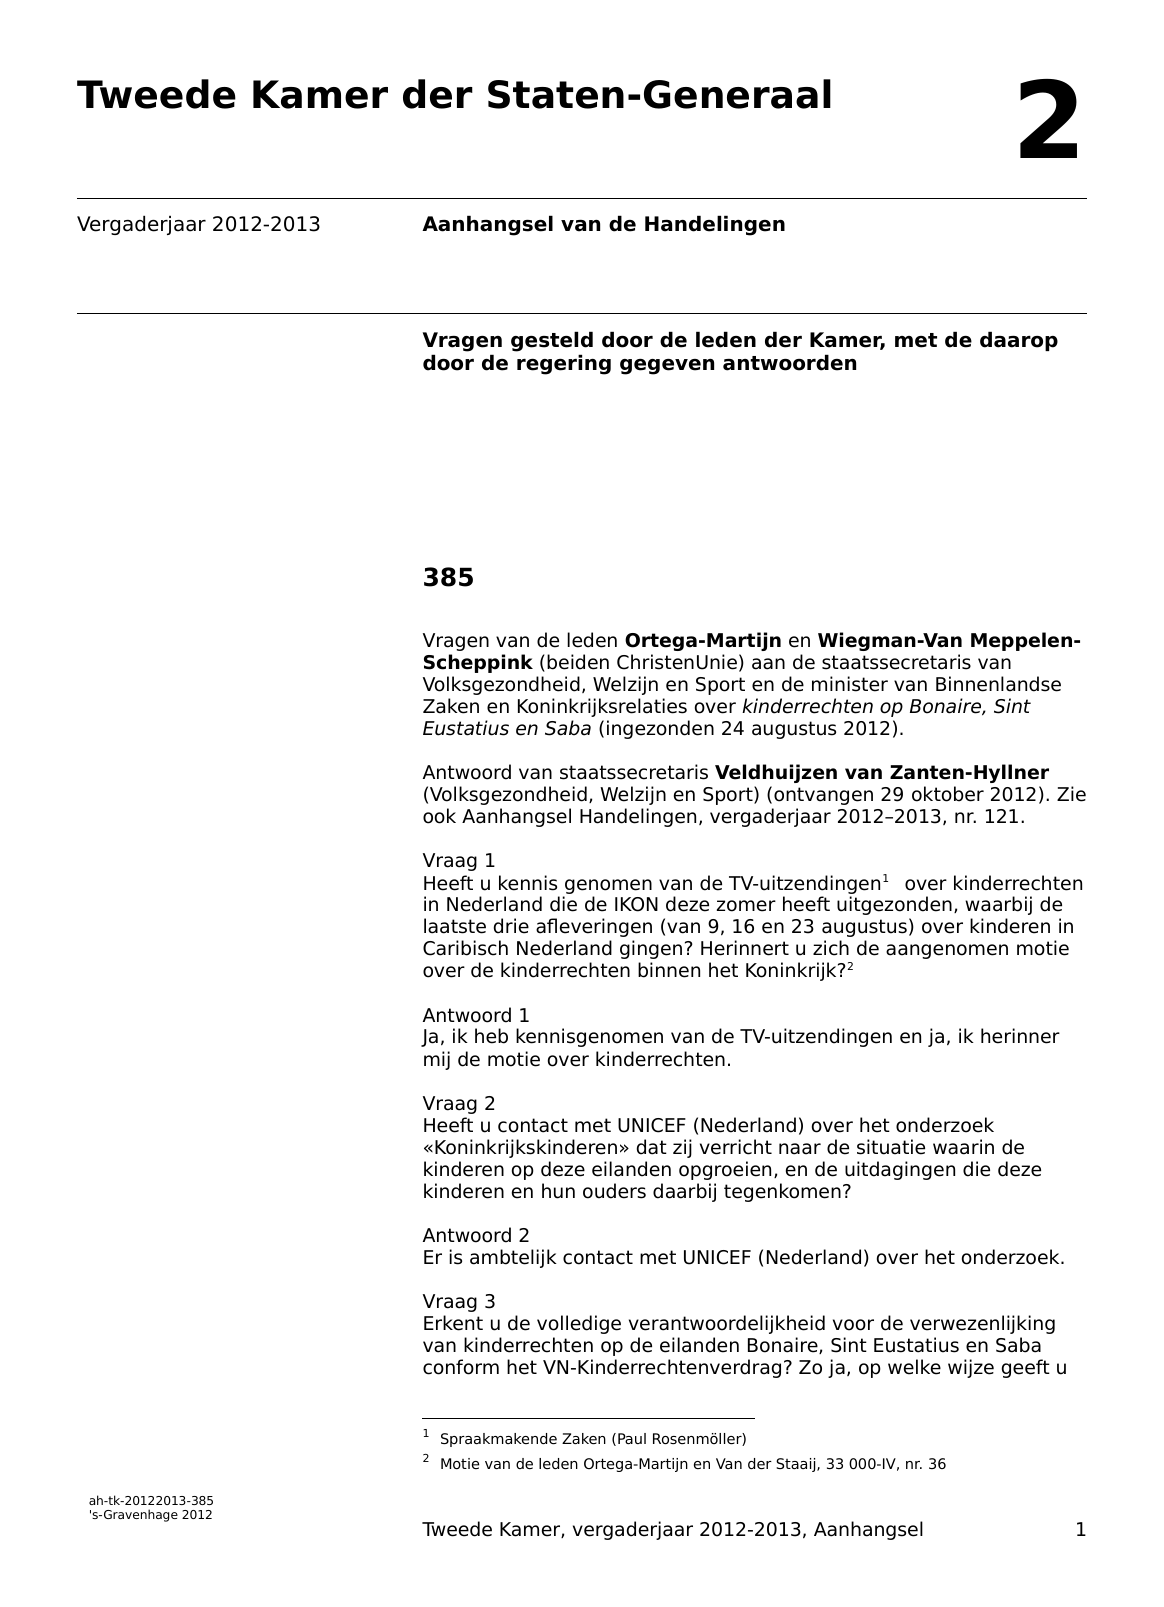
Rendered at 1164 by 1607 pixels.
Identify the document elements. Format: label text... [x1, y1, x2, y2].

table_cell Aanhangsel van de Handelingen [422, 199, 1087, 313]
text Antwoord 1 [422, 1004, 1087, 1026]
text 's-Gravenhage 2012 [88, 1508, 323, 1522]
text 385 [422, 563, 1087, 592]
table_header 2 [886, 59, 1087, 198]
table_cell Vergaderjaar 2012-2013 [77, 199, 422, 313]
table_cell [77, 314, 422, 375]
text Ja, ik heb kennisgenomen van de TV-uitzendingen en ja, ik herinner mij de motie over kinderrechten. [422, 1026, 1087, 1070]
table_cell Vragen gesteld door de leden der Kamer, met de daarop door de regering gegeven antwoorden [422, 314, 1087, 375]
text Motie van de leden Ortega-Martijn en Van der Staaij, 33 000-IV, nr. 36 [422, 1452, 1087, 1474]
text Vragen van de leden Ortega-Martijn en Wiegman-Van Meppelen-Scheppink (beiden ChristenUnie) aan de staatssecretaris van Volksgezondheid, Welzijn en Sport en de minister van Binnenlandse Zaken en Koninkrijksrelaties over kinderrechten op Bonaire, Sint Eustatius en Saba (ingezonden 24 augustus 2012). [422, 630, 1087, 740]
text Heeft u contact met UNICEF (Nederland) over het onderzoek «Koninkrijkskinderen» dat zij verricht naar de situatie waarin de kinderen op deze eilanden opgroeien, en de uitdagingen die deze kinderen en hun ouders daarbij tegenkomen? [422, 1114, 1087, 1202]
text Vraag 3 [422, 1291, 1087, 1313]
text Heeft u kennis genomen van de TV-uitzendingen over kinderrechten in Nederland die de IKON deze zomer heeft uitgezonden, waarbij de laatste drie afleveringen (van 9, 16 en 23 augustus) over kinderen in Caribisch Nederland gingen? Herinnert u zich de aangenomen motie over de kinderrechten binnen het Koninkrijk? [422, 872, 1087, 982]
table_header Tweede Kamer der Staten-Generaal [77, 59, 886, 198]
text Antwoord 2 [422, 1225, 1087, 1247]
text Vraag 1 [422, 850, 1087, 872]
text Vraag 2 [422, 1093, 1087, 1114]
text Spraakmakende Zaken (Paul Rosenmöller) [422, 1427, 1087, 1449]
text ah-tk-20122013-385 [88, 1494, 323, 1508]
text Antwoord van staatssecretaris Veldhuijzen van Zanten-Hyllner (Volksgezondheid, Welzijn en Sport) (ontvangen 29 oktober 2012). Zie ook Aanhangsel Handelingen, vergaderjaar 2012–2013, nr. 121. [422, 762, 1087, 828]
text Er is ambtelijk contact met UNICEF (Nederland) over het onderzoek. [422, 1247, 1087, 1269]
text Erkent u de volledige verantwoordelijkheid voor de verwezenlijking van kinderrechten op de eilanden Bonaire, Sint Eustatius en Saba conform het VN-Kinderrechtenverdrag? Zo ja, op welke wijze geeft u [422, 1313, 1087, 1379]
